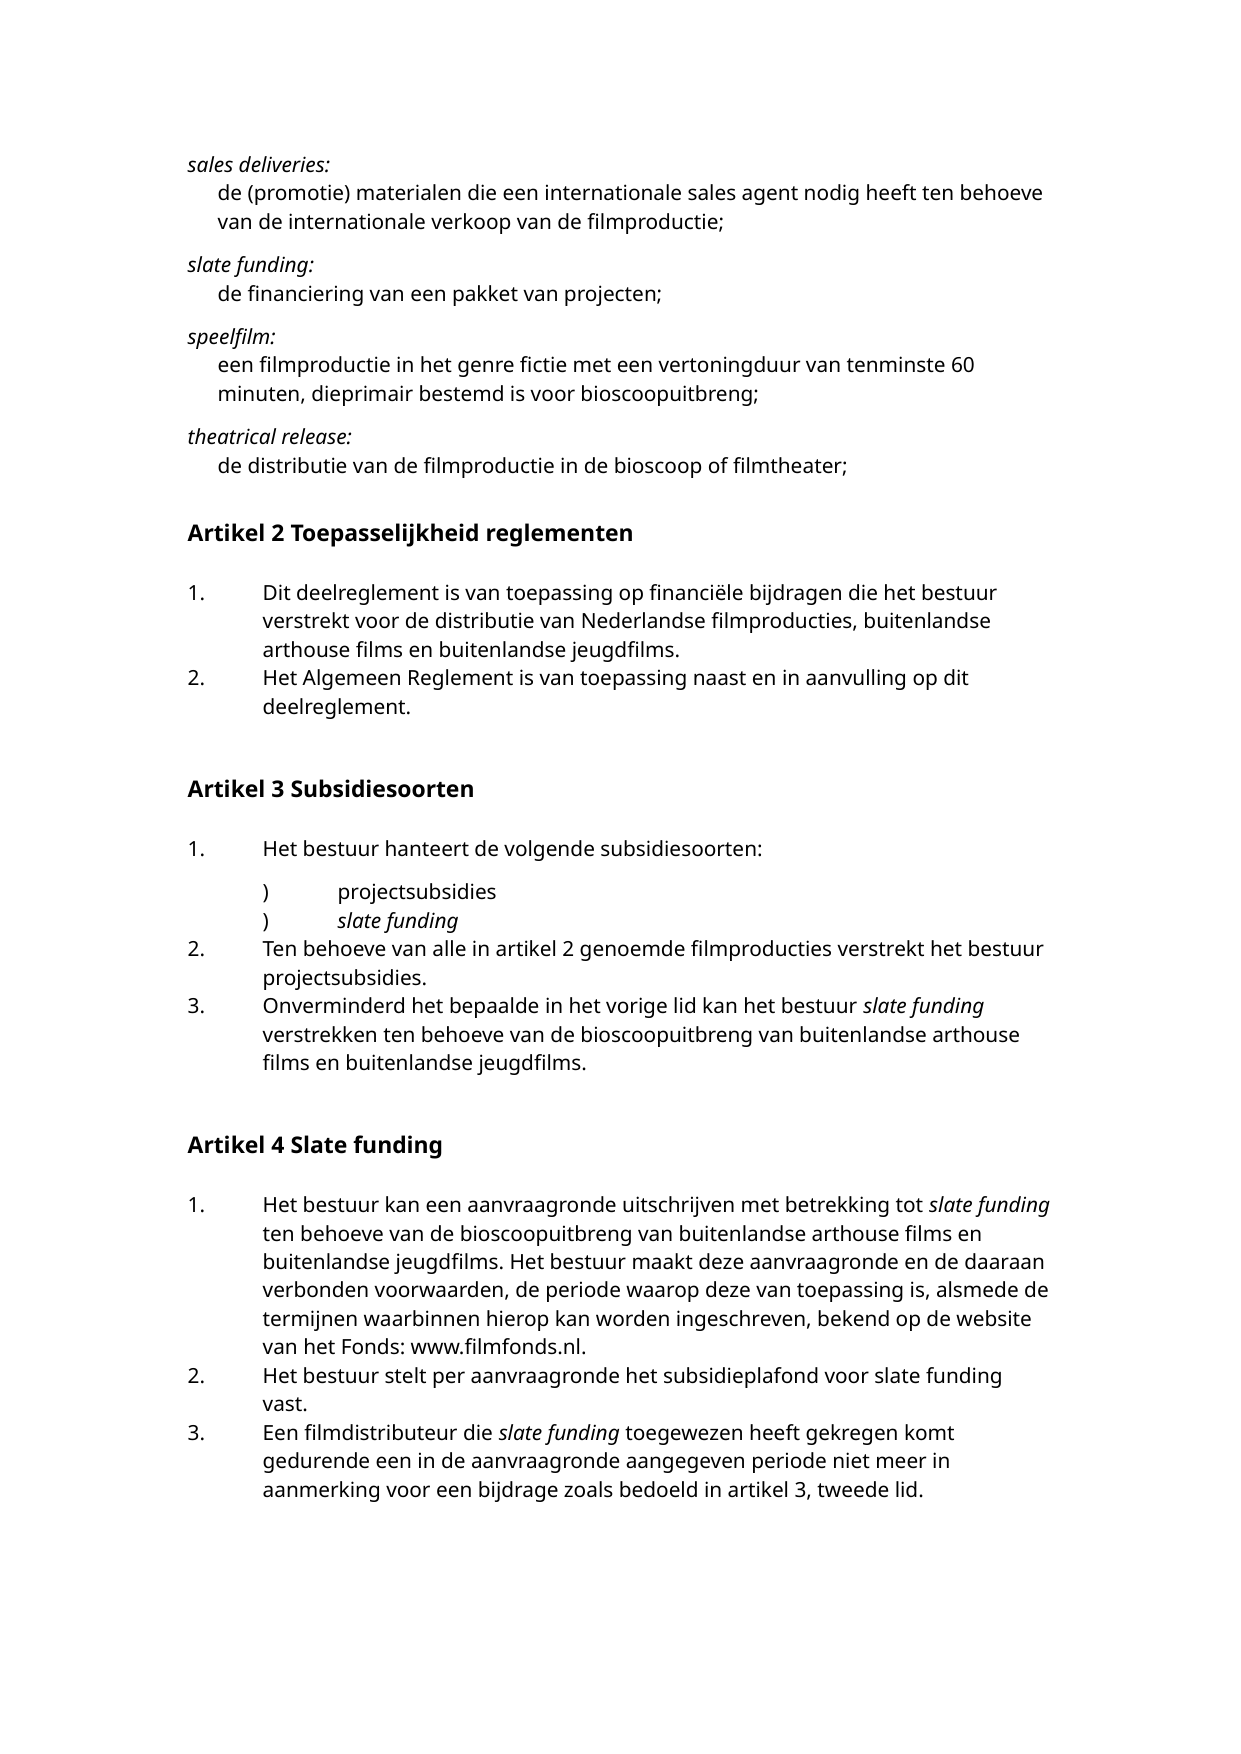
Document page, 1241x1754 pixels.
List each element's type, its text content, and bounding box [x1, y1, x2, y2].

list Het bestuur stelt per aanvraagronde het subsidieplafond voor slate funding vast. [187, 1361, 1053, 1418]
list slate funding [262, 906, 1053, 934]
text de (promotie) materialen die een internationale sales agent nodig heeft ten behoeve van de internationale verkoop van de filmproductie; [217, 178, 1053, 235]
list Ten behoeve van alle in artikel 2 genoemde filmproducties verstrekt het bestuur projectsubsidies. [187, 934, 1053, 991]
list Het bestuur hanteert de volgende subsidiesoorten: [187, 834, 1053, 862]
list Het Algemeen Reglement is van toepassing naast en in aanvulling op dit deelreglement. [187, 663, 1053, 720]
subtitle Artikel 3 Subsidiesoorten [187, 773, 1053, 804]
text slate funding: [187, 250, 1053, 279]
text een filmproductie in het genre fictie met een vertoningduur van tenminste 60 minuten, dieprimair bestemd is voor bioscoopuitbreng; [217, 351, 1053, 407]
text speelfilm: [187, 322, 1053, 351]
text sales deliveries: [187, 150, 1053, 178]
list Een filmdistributeur die slate funding toegewezen heeft gekregen komt gedurende een in de aanvraagronde aangegeven periode niet meer in aanmerking voor een bijdrage zoals bedoeld in artikel 3, tweede lid. [187, 1418, 1053, 1503]
subtitle Artikel 4 Slate funding [187, 1129, 1053, 1160]
list projectsubsidies [262, 877, 1053, 906]
text theatrical release: [187, 422, 1053, 451]
text de financiering van een pakket van projecten; [217, 279, 1053, 307]
text de distributie van de filmproductie in de bioscoop of filmtheater; [217, 451, 1053, 479]
list Onverminderd het bepaalde in het vorige lid kan het bestuur slate funding verstrekken ten behoeve van de bioscoopuitbreng van buitenlandse arthouse films en buitenlandse jeugdfilms. [187, 991, 1053, 1077]
list Dit deelreglement is van toepassing op financiële bijdragen die het bestuur verstrekt voor de distributie van Nederlandse filmproducties, buitenlandse arthouse films en buitenlandse jeugdfilms. [187, 578, 1053, 663]
subtitle Artikel 2 Toepasselijkheid reglementen [187, 517, 1053, 548]
list Het bestuur kan een aanvraagronde uitschrijven met betrekking tot slate funding ten behoeve van de bioscoopuitbreng van buitenlandse arthouse films en buitenlandse jeugdfilms. Het bestuur maakt deze aanvraagronde en de daaraan verbonden voorwaarden, de periode waarop deze van toepassing is, alsmede de termijnen waarbinnen hierop kan worden ingeschreven, bekend op de website van het Fonds: www.filmfonds.nl. [187, 1190, 1053, 1361]
